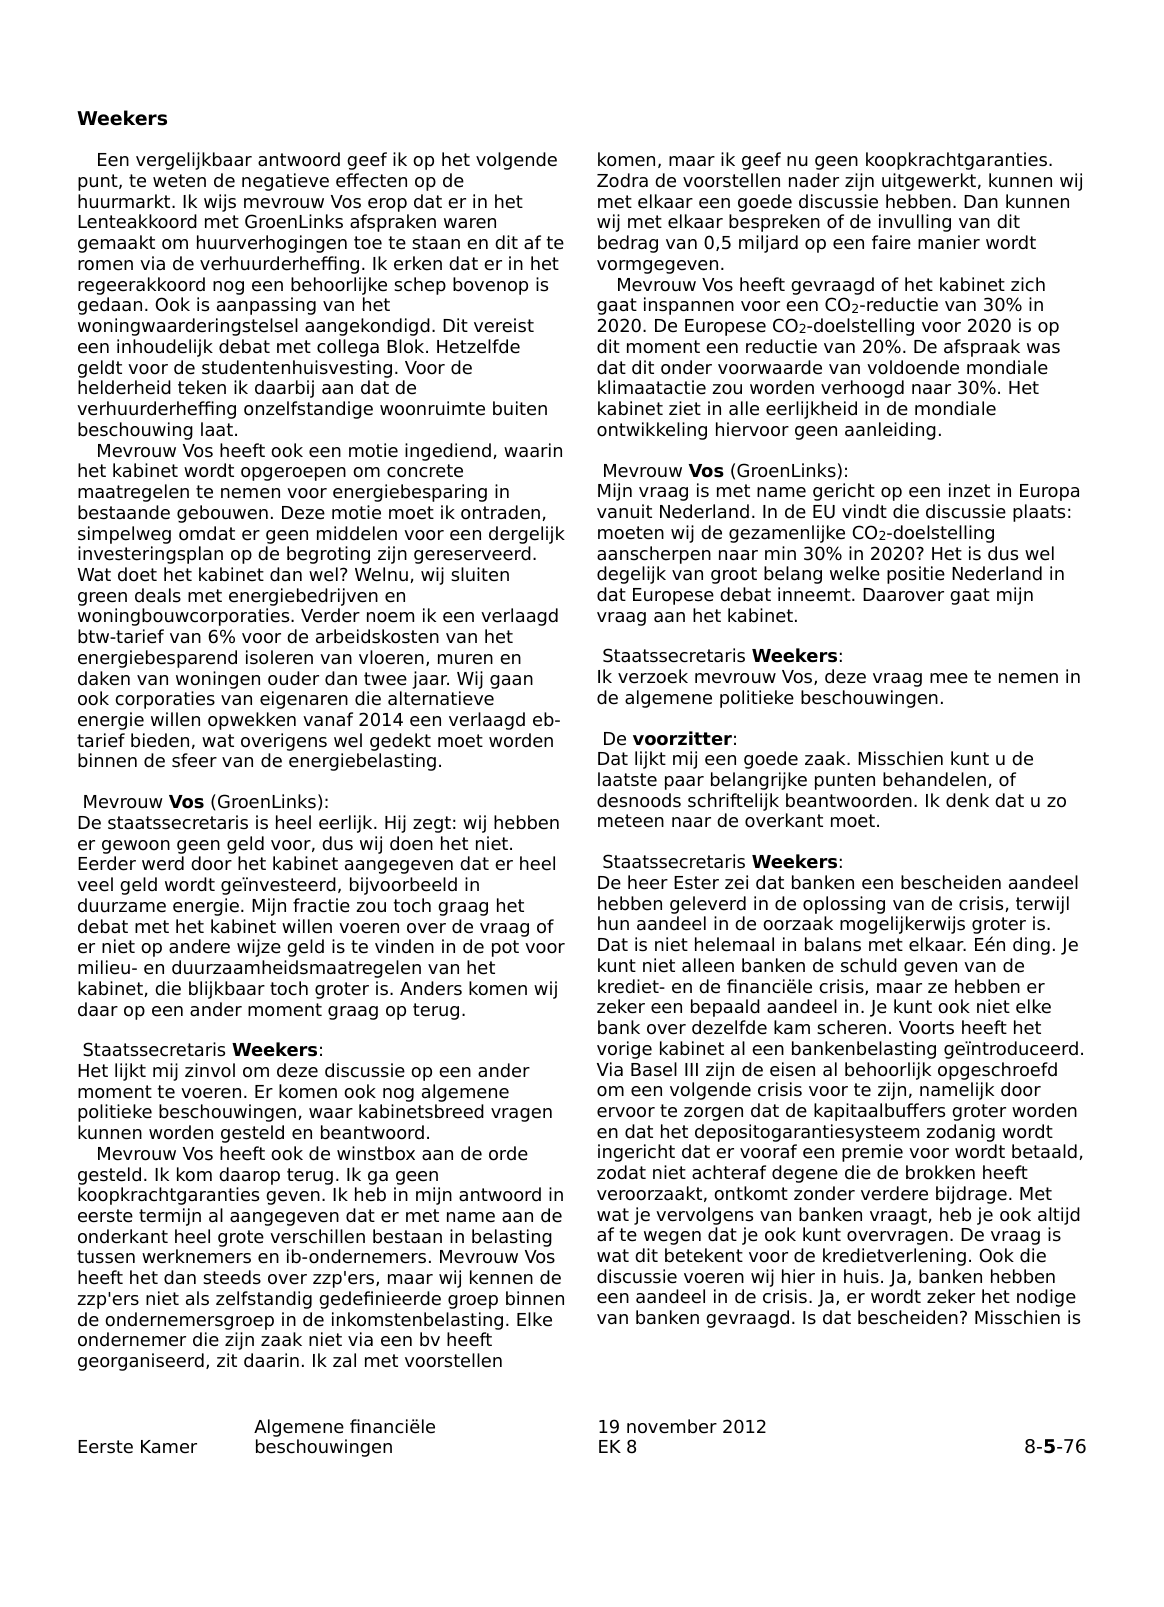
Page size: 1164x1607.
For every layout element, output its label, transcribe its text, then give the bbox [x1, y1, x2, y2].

text Mijn vraag is met name gericht op een inzet in Europa vanuit Nederland. In de EU vindt die discussie plaats: moeten wij de gezamenlijke CO2-doelstelling aanscherpen naar min 30% in 2020? Het is dus wel degelijk van groot belang welke positie Nederland in dat Europese debat inneemt. Daarover gaat mijn vraag aan het kabinet. [596, 481, 1087, 626]
text Mevrouw Vos heeft gevraagd of het kabinet zich gaat inspannen voor een CO2-reductie van 30% in 2020. De Europese CO2-doelstelling voor 2020 is op dit moment een reductie van 20%. De afspraak was dat dit onder voorwaarde van voldoende mondiale klimaatactie zou worden verhoogd naar 30%. Het kabinet ziet in alle eerlijkheid in de mondiale ontwikkeling hiervoor geen aanleiding. [596, 274, 1087, 440]
text Dat lijkt mij een goede zaak. Misschien kunt u de laatste paar belangrijke punten behandelen, of desnoods schriftelijk beantwoorden. Ik denk dat u zo meteen naar de overkant moet. [596, 749, 1087, 832]
text Een vergelijkbaar antwoord geef ik op het volgende punt, te weten de negatieve effecten op de huurmarkt. Ik wijs mevrouw Vos erop dat er in het Lenteakkoord met GroenLinks afspraken waren gemaakt om huurverhogingen toe te staan en dit af te romen via de verhuurderheffing. Ik erken dat er in het regeerakkoord nog een behoorlijke schep bovenop is gedaan. Ook is aanpassing van het woningwaarderingstelsel aangekondigd. Dit vereist een inhoudelijk debat met collega Blok. Hetzelfde geldt voor de studentenhuisvesting. Voor de helderheid teken ik daarbij aan dat de verhuurderheffing onzelfstandige woonruimte buiten beschouwing laat. [77, 150, 567, 440]
text Mevrouw Vos (GroenLinks): [596, 460, 1087, 481]
text Het lijkt mij zinvol om deze discussie op een ander moment te voeren. Er komen ook nog algemene politieke beschouwingen, waar kabinetsbreed vragen kunnen worden gesteld en beantwoord. [77, 1061, 567, 1144]
text De voorzitter: [596, 728, 1087, 749]
text Mevrouw Vos heeft ook een motie ingediend, waarin het kabinet wordt opgeroepen om concrete maatregelen te nemen voor energiebesparing in bestaande gebouwen. Deze motie moet ik ontraden, simpelweg omdat er geen middelen voor een dergelijk investeringsplan op de begroting zijn gereserveerd. Wat doet het kabinet dan wel? Welnu, wij sluiten green deals met energiebedrijven en woningbouwcorporaties. Verder noem ik een verlaagd btw-tarief van 6% voor de arbeidskosten van het energiebesparend isoleren van vloeren, muren en daken van woningen ouder dan twee jaar. Wij gaan ook corporaties van eigenaren die alternatieve energie willen opwekken vanaf 2014 een verlaagd eb-tarief bieden, wat overigens wel gedekt moet worden binnen de sfeer van de energiebelasting. [77, 440, 567, 772]
text Staatssecretaris Weekers: [596, 646, 1087, 667]
text Staatssecretaris Weekers: [596, 852, 1087, 873]
text De heer Ester zei dat banken een bescheiden aandeel hebben geleverd in de oplossing van de crisis, terwijl hun aandeel in de oorzaak mogelijkerwijs groter is. Dat is niet helemaal in balans met elkaar. Eén ding. Je kunt niet alleen banken de schuld geven van de krediet- en de financiële crisis, maar ze hebben er zeker een bepaald aandeel in. Je kunt ook niet elke bank over dezelfde kam scheren. Voorts heeft het vorige kabinet al een bankenbelasting geïntroduceerd. Via Basel III zijn de eisen al behoorlijk opgeschroefd om een volgende crisis voor te zijn, namelijk door ervoor te zorgen dat de kapitaalbuffers groter worden en dat het depositogarantiesysteem zodanig wordt ingericht dat er vooraf een premie voor wordt betaald, zodat niet achteraf degene die de brokken heeft veroorzaakt, ontkomt zonder verdere bijdrage. Met wat je vervolgens van banken vraagt, heb je ook altijd af te wegen dat je ook kunt overvragen. De vraag is wat dit betekent voor de kredietverlening. Ook die discussie voeren wij hier in huis. Ja, banken hebben een aandeel in de crisis. Ja, er wordt zeker het nodige van banken gevraagd. Is dat bescheiden? Misschien is [596, 873, 1087, 1329]
text De staatssecretaris is heel eerlijk. Hij zegt: wij hebben er gewoon geen geld voor, dus wij doen het niet. Eerder werd door het kabinet aangegeven dat er heel veel geld wordt geïnvesteerd, bijvoorbeeld in duurzame energie. Mijn fractie zou toch graag het debat met het kabinet willen voeren over de vraag of er niet op andere wijze geld is te vinden in de pot voor milieu- en duurzaamheidsmaatregelen van het kabinet, die blijkbaar toch groter is. Anders komen wij daar op een ander moment graag op terug. [77, 813, 567, 1020]
text Mevrouw Vos heeft ook de winstbox aan de orde gesteld. Ik kom daarop terug. Ik ga geen koopkrachtgaranties geven. Ik heb in mijn antwoord in eerste termijn al aangegeven dat er met name aan de onderkant heel grote verschillen bestaan in belasting tussen werknemers en ib-ondernemers. Mevrouw Vos heeft het dan steeds over zzp'ers, maar wij kennen de zzp'ers niet als zelfstandig gedefinieerde groep binnen de ondernemersgroep in de inkomstenbelasting. Elke ondernemer die zijn zaak niet via een bv heeft georganiseerd, zit daarin. Ik zal met voorstellen [77, 1144, 567, 1372]
text Mevrouw Vos (GroenLinks): [77, 792, 567, 813]
text Staatssecretaris Weekers: [77, 1040, 567, 1061]
text komen, maar ik geef nu geen koopkrachtgaranties. Zodra de voorstellen nader zijn uitgewerkt, kunnen wij met elkaar een goede discussie hebben. Dan kunnen wij met elkaar bespreken of de invulling van dit bedrag van 0,5 miljard op een faire manier wordt vormgegeven. [596, 150, 1087, 274]
text Ik verzoek mevrouw Vos, deze vraag mee te nemen in de algemene politieke beschouwingen. [596, 667, 1087, 708]
